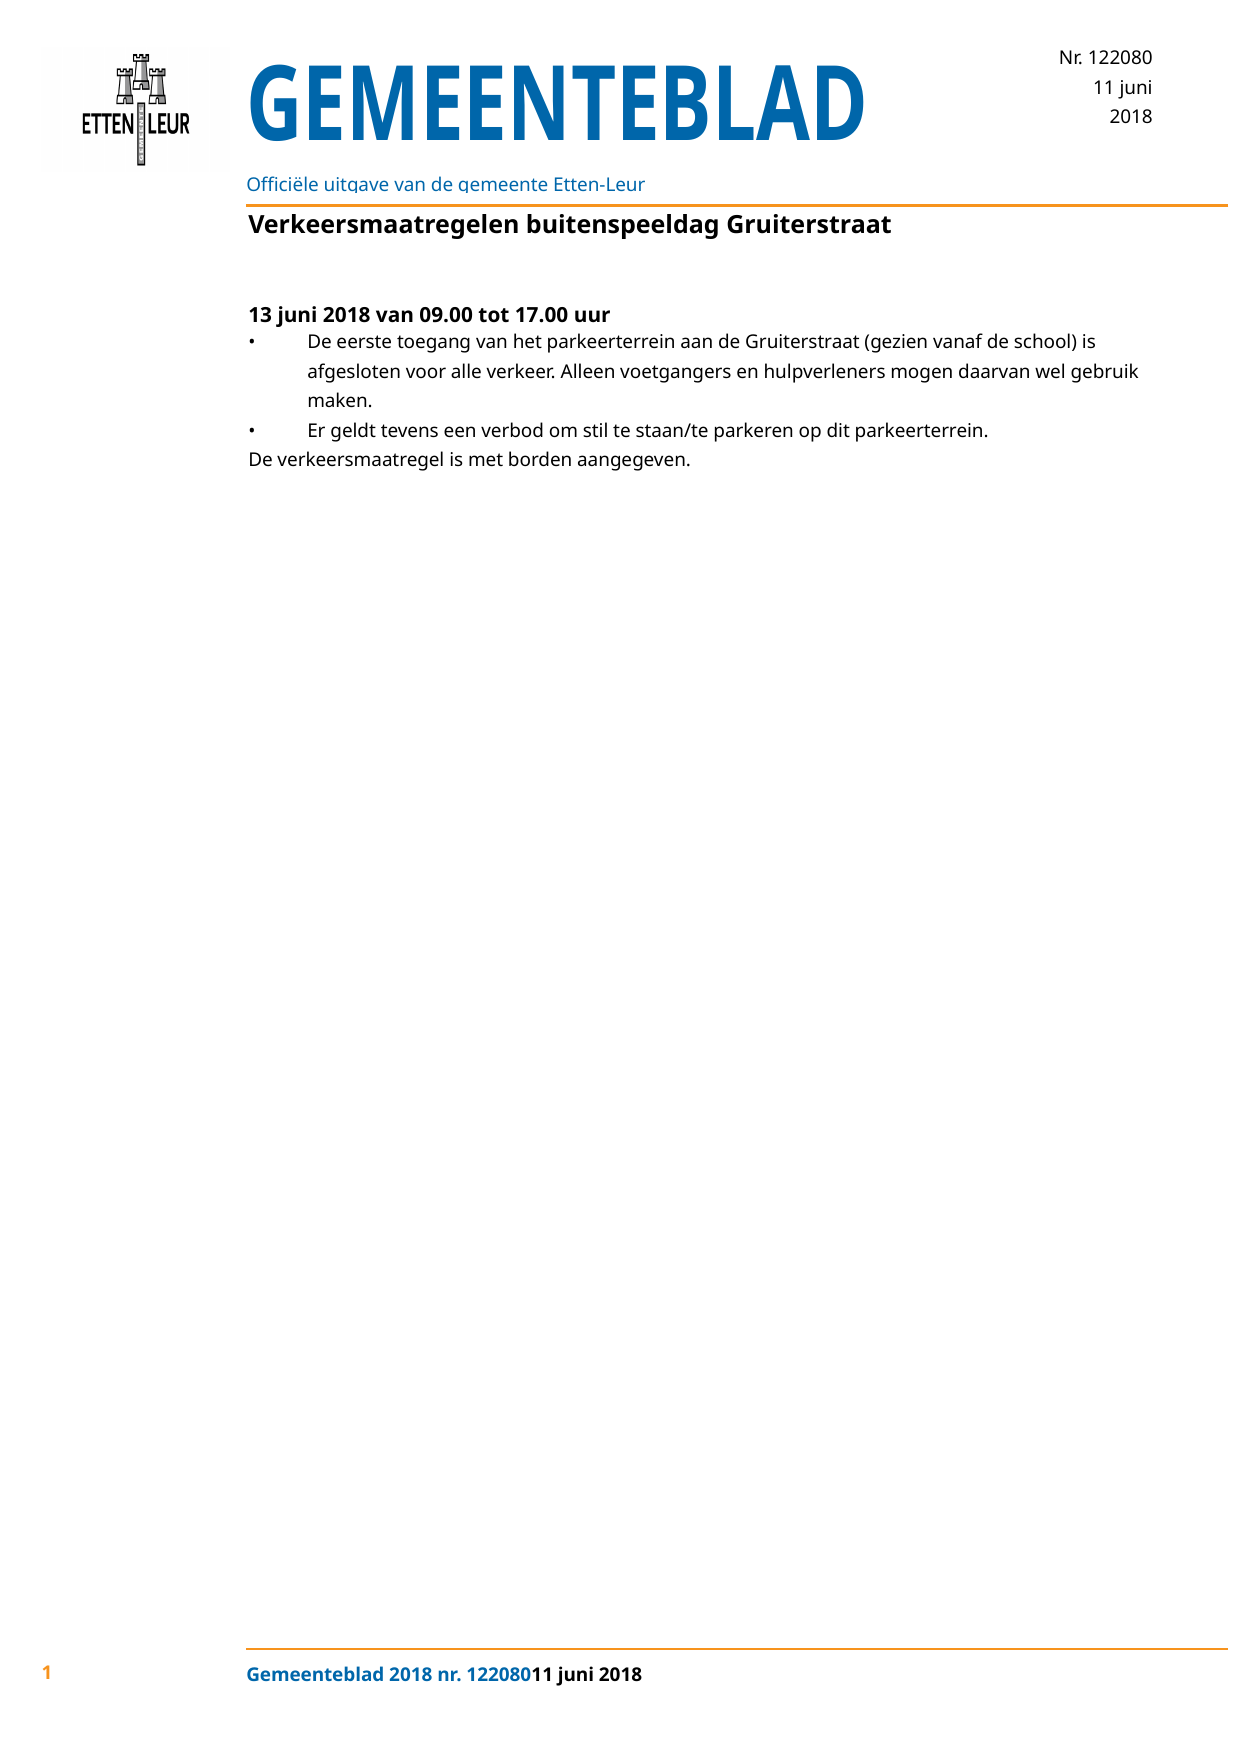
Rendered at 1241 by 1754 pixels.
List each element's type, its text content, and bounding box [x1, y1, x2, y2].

list Er geldt tevens een verbod om stil te staan/te parkeren op dit parkeerterrein. [248, 417, 1152, 443]
picture [41, 47, 231, 172]
list De eerste toegang van het parkeerterrein aan de Gruiterstraat (gezien vanaf de school) is afgesloten voor alle verkeer. Alleen voetgangers en hulpverleners mogen daarvan wel gebruik maken. [248, 328, 1152, 413]
text 13 juni 2018 van 09.00 tot 17.00 uur [248, 300, 1152, 328]
text De verkeersmaatregel is met borden aangegeven. [248, 447, 1152, 472]
text Verkeersmaatregelen buitenspeeldag Gruiterstraat [248, 207, 1152, 241]
